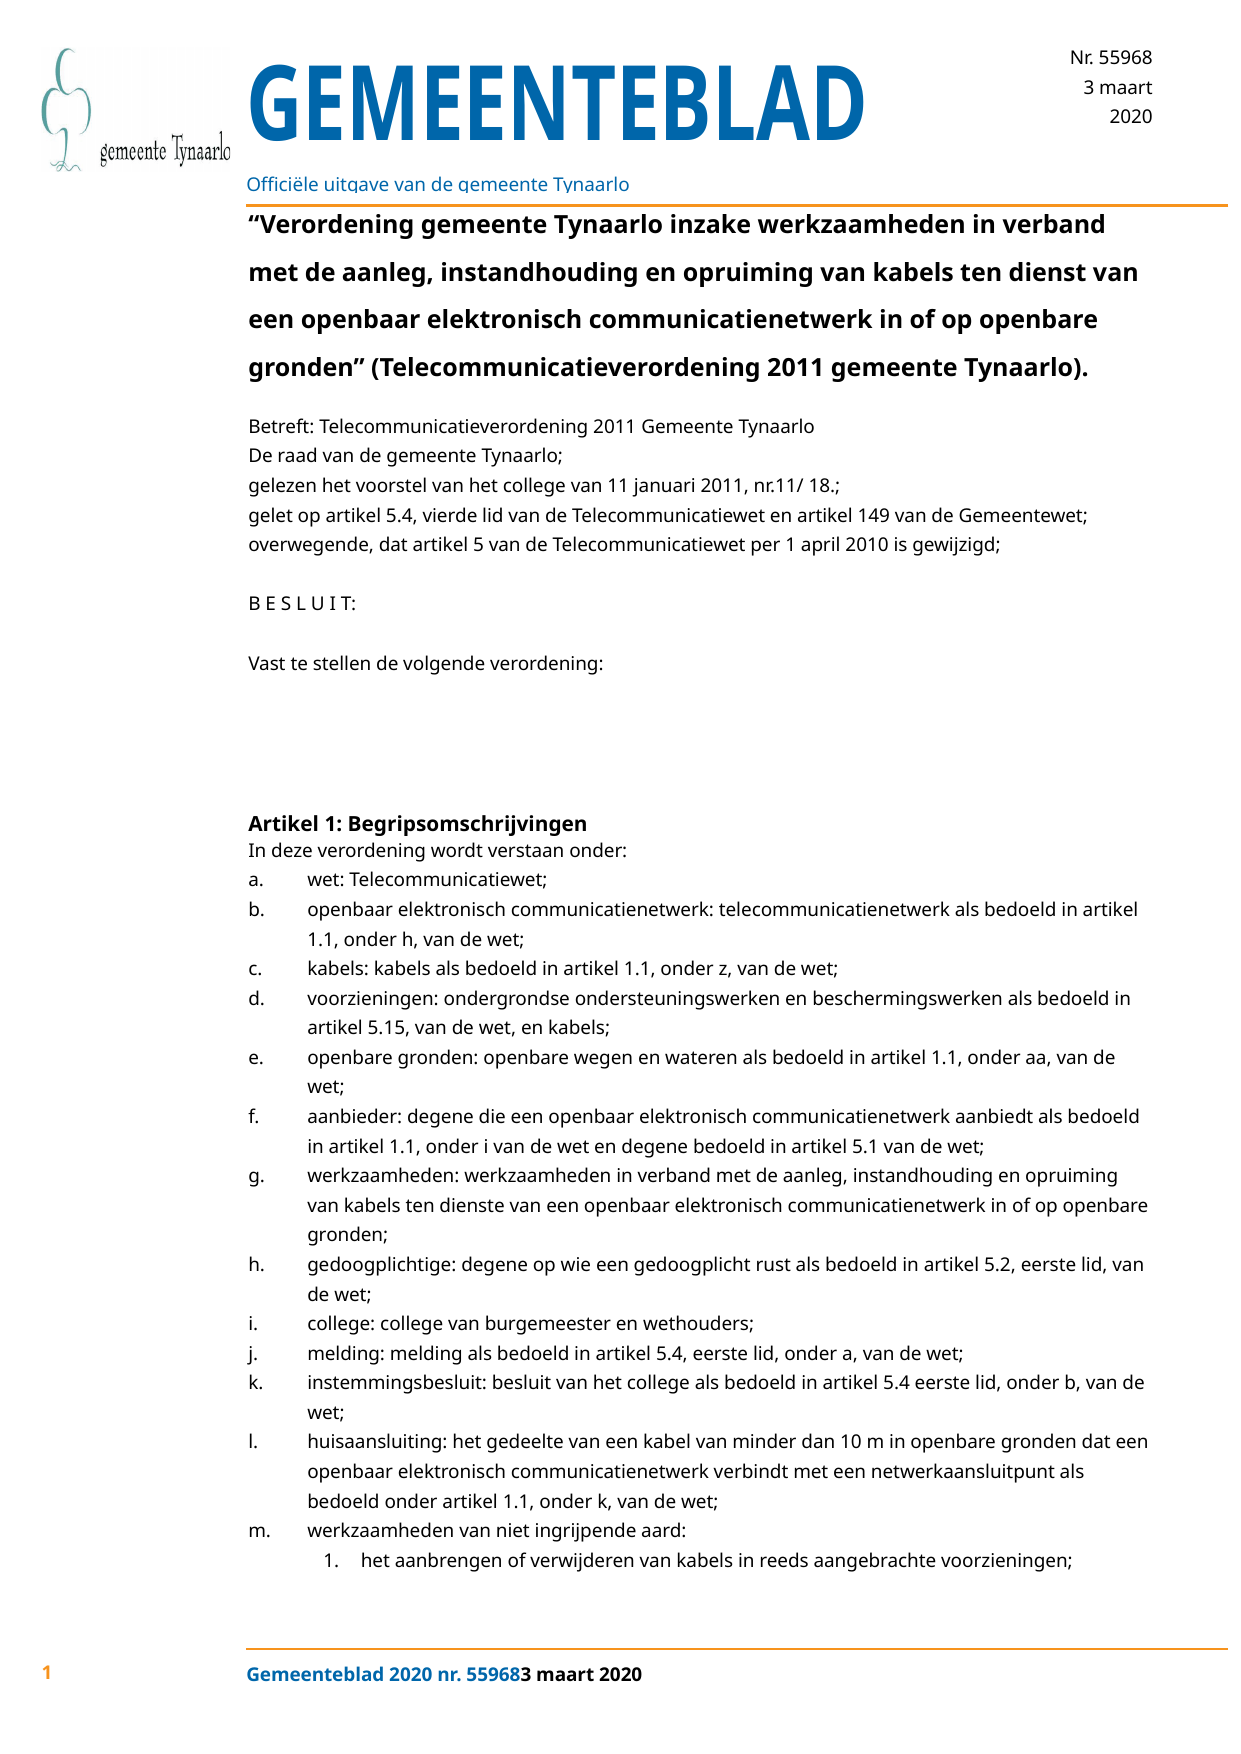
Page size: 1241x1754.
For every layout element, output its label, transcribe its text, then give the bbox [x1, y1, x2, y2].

text gelet op artikel 5.4, vierde lid van de Telecommunicatiewet en artikel 149 van de Gemeentewet; [248, 502, 1152, 528]
text “Verordening gemeente Tynaarlo inzake werkzaamheden in verband met de aanleg, instandhouding en opruiming van kabels ten dienst van een openbaar elektronisch communicatienetwerk in of op openbare gronden” (Telecommunicatieverordening 2011 gemeente Tynaarlo). [248, 207, 1152, 384]
text In deze verordening wordt verstaan onder: [248, 837, 1152, 863]
list aanbieder: degene die een openbaar elektronisch communicatienetwerk aanbiedt als bedoeld in artikel 1.1, onder i van de wet en degene bedoeld in artikel 5.1 van de wet; [248, 1103, 1152, 1159]
text Artikel 1: Begripsomschrijvingen [248, 809, 1152, 837]
list wet: Telecommunicatiewet; [248, 867, 1152, 892]
text B E S L U I T: [248, 591, 1152, 616]
list college: college van burgemeester en wethouders; [248, 1310, 1152, 1336]
list openbaar elektronisch communicatienetwerk: telecommunicatienetwerk als bedoeld in artikel 1.1, onder h, van de wet; [248, 896, 1152, 952]
list werkzaamheden: werkzaamheden in verband met de aanleg, instandhouding en opruiming van kabels ten dienste van een openbaar elektronisch communicatienetwerk in of op openbare gronden; [248, 1162, 1152, 1247]
list melding: melding als bedoeld in artikel 5.4, eerste lid, onder a, van de wet; [248, 1340, 1152, 1366]
list openbare gronden: openbare wegen en wateren als bedoeld in artikel 1.1, onder aa, van de wet; [248, 1044, 1152, 1099]
picture [41, 47, 231, 172]
list instemmingsbesluit: besluit van het college als bedoeld in artikel 5.4 eerste lid, onder b, van de wet; [248, 1369, 1152, 1425]
list het aanbrengen of verwijderen van kabels in reeds aangebrachte voorzieningen; [323, 1547, 1152, 1573]
list huisaansluiting: het gedeelte van een kabel van minder dan 10 m in openbare gronden dat een openbaar elektronisch communicatienetwerk verbindt met een netwerkaansluitpunt als bedoeld onder artikel 1.1, onder k, van de wet; [248, 1429, 1152, 1514]
text gelezen het voorstel van het college van 11 januari 2011, nr.11/ 18.; [248, 472, 1152, 498]
list voorzieningen: ondergrondse ondersteuningswerken en beschermingswerken als bedoeld in artikel 5.15, van de wet, en kabels; [248, 985, 1152, 1040]
text De raad van de gemeente Tynaarlo; [248, 443, 1152, 468]
text Betreft: Telecommunicatieverordening 2011 Gemeente Tynaarlo [248, 413, 1152, 439]
list gedoogplichtige: degene op wie een gedoogplicht rust als bedoeld in artikel 5.2, eerste lid, van de wet; [248, 1251, 1152, 1307]
list werkzaamheden van niet ingrijpende aard: [248, 1517, 1152, 1543]
text Vast te stellen de volgende verordening: [248, 650, 1152, 676]
list kabels: kabels als bedoeld in artikel 1.1, onder z, van de wet; [248, 955, 1152, 981]
text overwegende, dat artikel 5 van de Telecommunicatiewet per 1 april 2010 is gewijzigd; [248, 531, 1152, 557]
